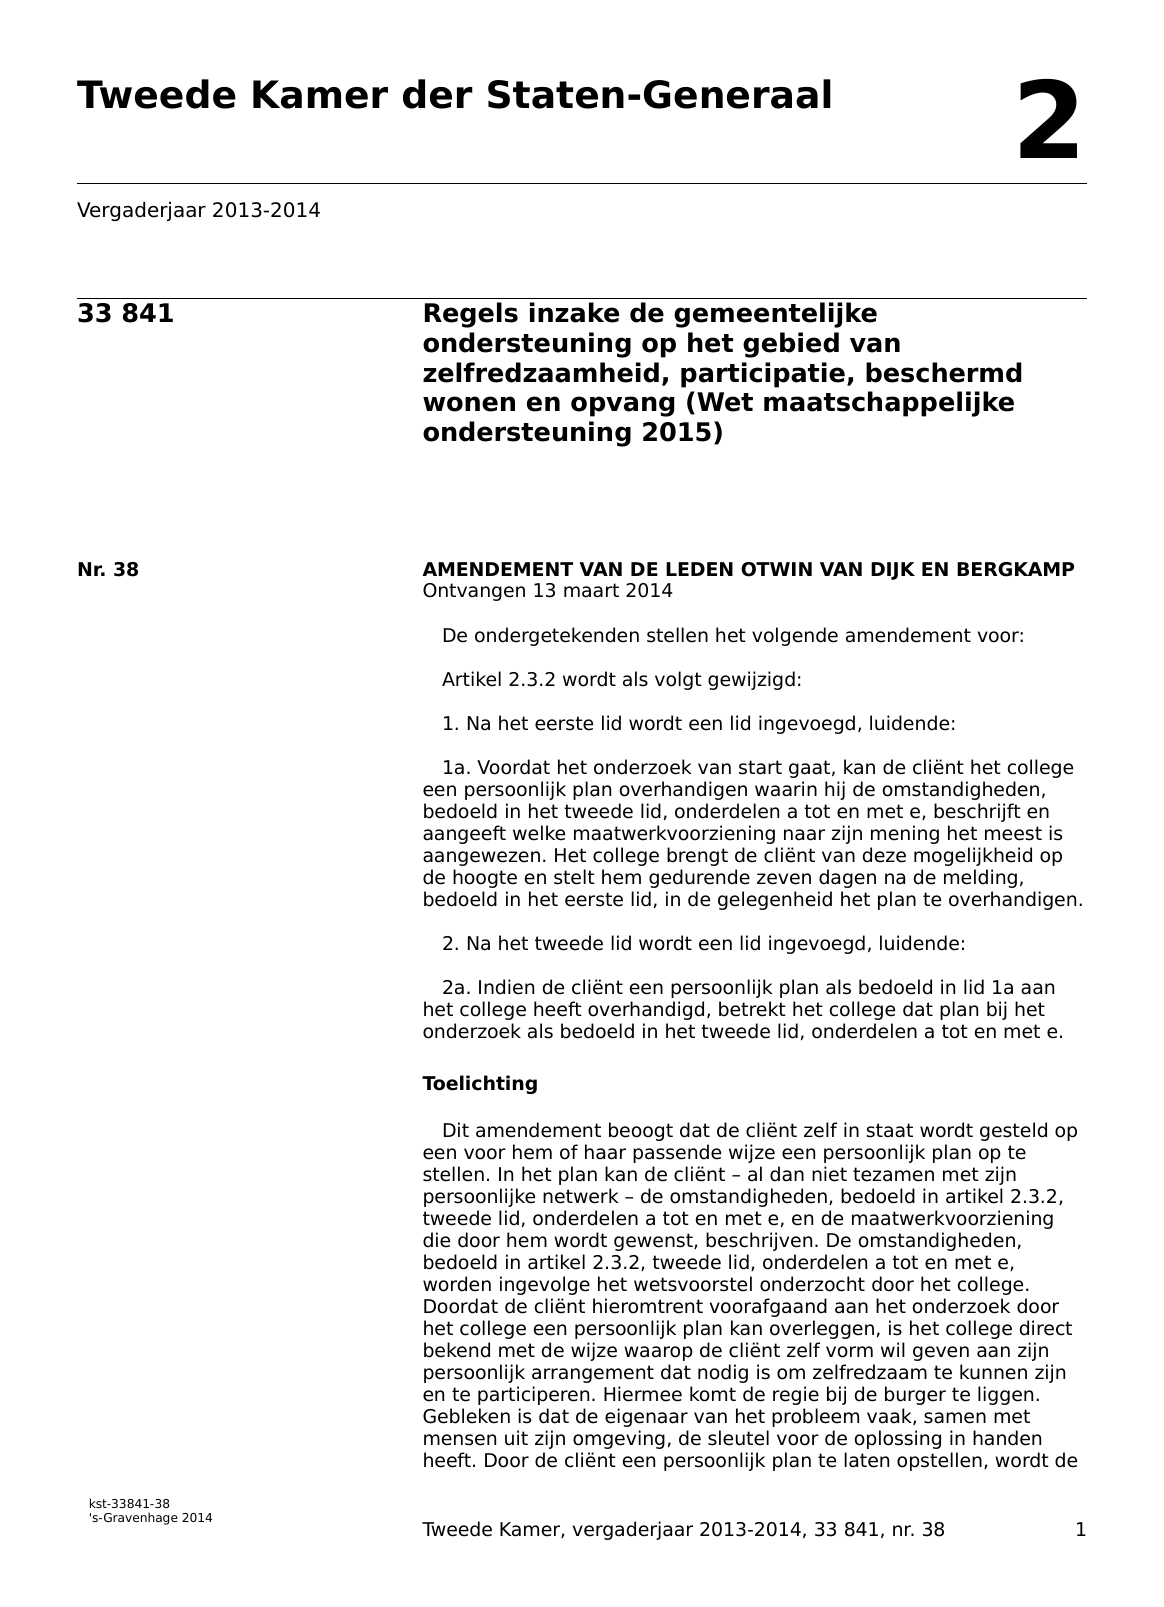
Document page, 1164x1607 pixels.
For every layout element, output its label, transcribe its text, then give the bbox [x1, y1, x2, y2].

text 's-Gravenhage 2014 [88, 1511, 323, 1525]
text Ontvangen 13 maart 2014 [422, 580, 1087, 602]
table_header 2 [886, 59, 1087, 183]
text kst-33841-38 [88, 1497, 323, 1511]
text Dit amendement beoogt dat de cliënt zelf in staat wordt gesteld op een voor hem of haar passende wijze een persoonlijk plan op te stellen. In het plan kan de cliënt – al dan niet tezamen met zijn persoonlijke netwerk – de omstandigheden, bedoeld in artikel 2.3.2, tweede lid, onderdelen a tot en met e, en de maatwerkvoorziening die door hem wordt gewenst, beschrijven. De omstandigheden, bedoeld in artikel 2.3.2, tweede lid, onderdelen a tot en met e, worden ingevolge het wetsvoorstel onderzocht door het college. Doordat de cliënt hieromtrent voorafgaand aan het onderzoek door het college een persoonlijk plan kan overleggen, is het college direct bekend met de wijze waarop de cliënt zelf vorm wil geven aan zijn persoonlijk arrangement dat nodig is om zelfredzaam te kunnen zijn en te participeren. Hiermee komt de regie bij de burger te liggen. Gebleken is dat de eigenaar van het probleem vaak, samen met mensen uit zijn omgeving, de sleutel voor de oplossing in handen heeft. Door de cliënt een persoonlijk plan te laten opstellen, wordt de [422, 1120, 1087, 1472]
text Artikel 2.3.2 wordt als volgt gewijzigd: [422, 669, 1087, 691]
text 1a. Voordat het onderzoek van start gaat, kan de cliënt het college een persoonlijk plan overhandigen waarin hij de omstandigheden, bedoeld in het tweede lid, onderdelen a tot en met e, beschrijft en aangeeft welke maatwerkvoorziening naar zijn mening het meest is aangewezen. Het college brengt de cliënt van deze mogelijkheid op de hoogte en stelt hem gedurende zeven dagen na de melding, bedoeld in het eerste lid, in de gelegenheid het plan te overhandigen. [422, 757, 1087, 911]
subtitle Toelichting [422, 1073, 1087, 1095]
text 1. Na het eerste lid wordt een lid ingevoegd, luidende: [422, 713, 1087, 735]
subtitle Nr. 38 AMENDEMENT VAN DE LEDEN OTWIN VAN DIJK EN BERGKAMP [77, 558, 1087, 580]
text De ondergetekenden stellen het volgende amendement voor: [422, 624, 1087, 647]
subtitle 33 841 Regels inzake de gemeentelijke ondersteuning op het gebied van zelfredzaamheid, participatie, beschermd wonen en opvang (Wet maatschappelijke ondersteuning 2015) [77, 299, 1087, 447]
text 2. Na het tweede lid wordt een lid ingevoegd, luidende: [422, 933, 1087, 955]
table_header Tweede Kamer der Staten-Generaal [77, 59, 886, 183]
table_cell Vergaderjaar 2013-2014 [77, 184, 1087, 298]
text 2a. Indien de cliënt een persoonlijk plan als bedoeld in lid 1a aan het college heeft overhandigd, betrekt het college dat plan bij het onderzoek als bedoeld in het tweede lid, onderdelen a tot en met e. [422, 977, 1087, 1043]
